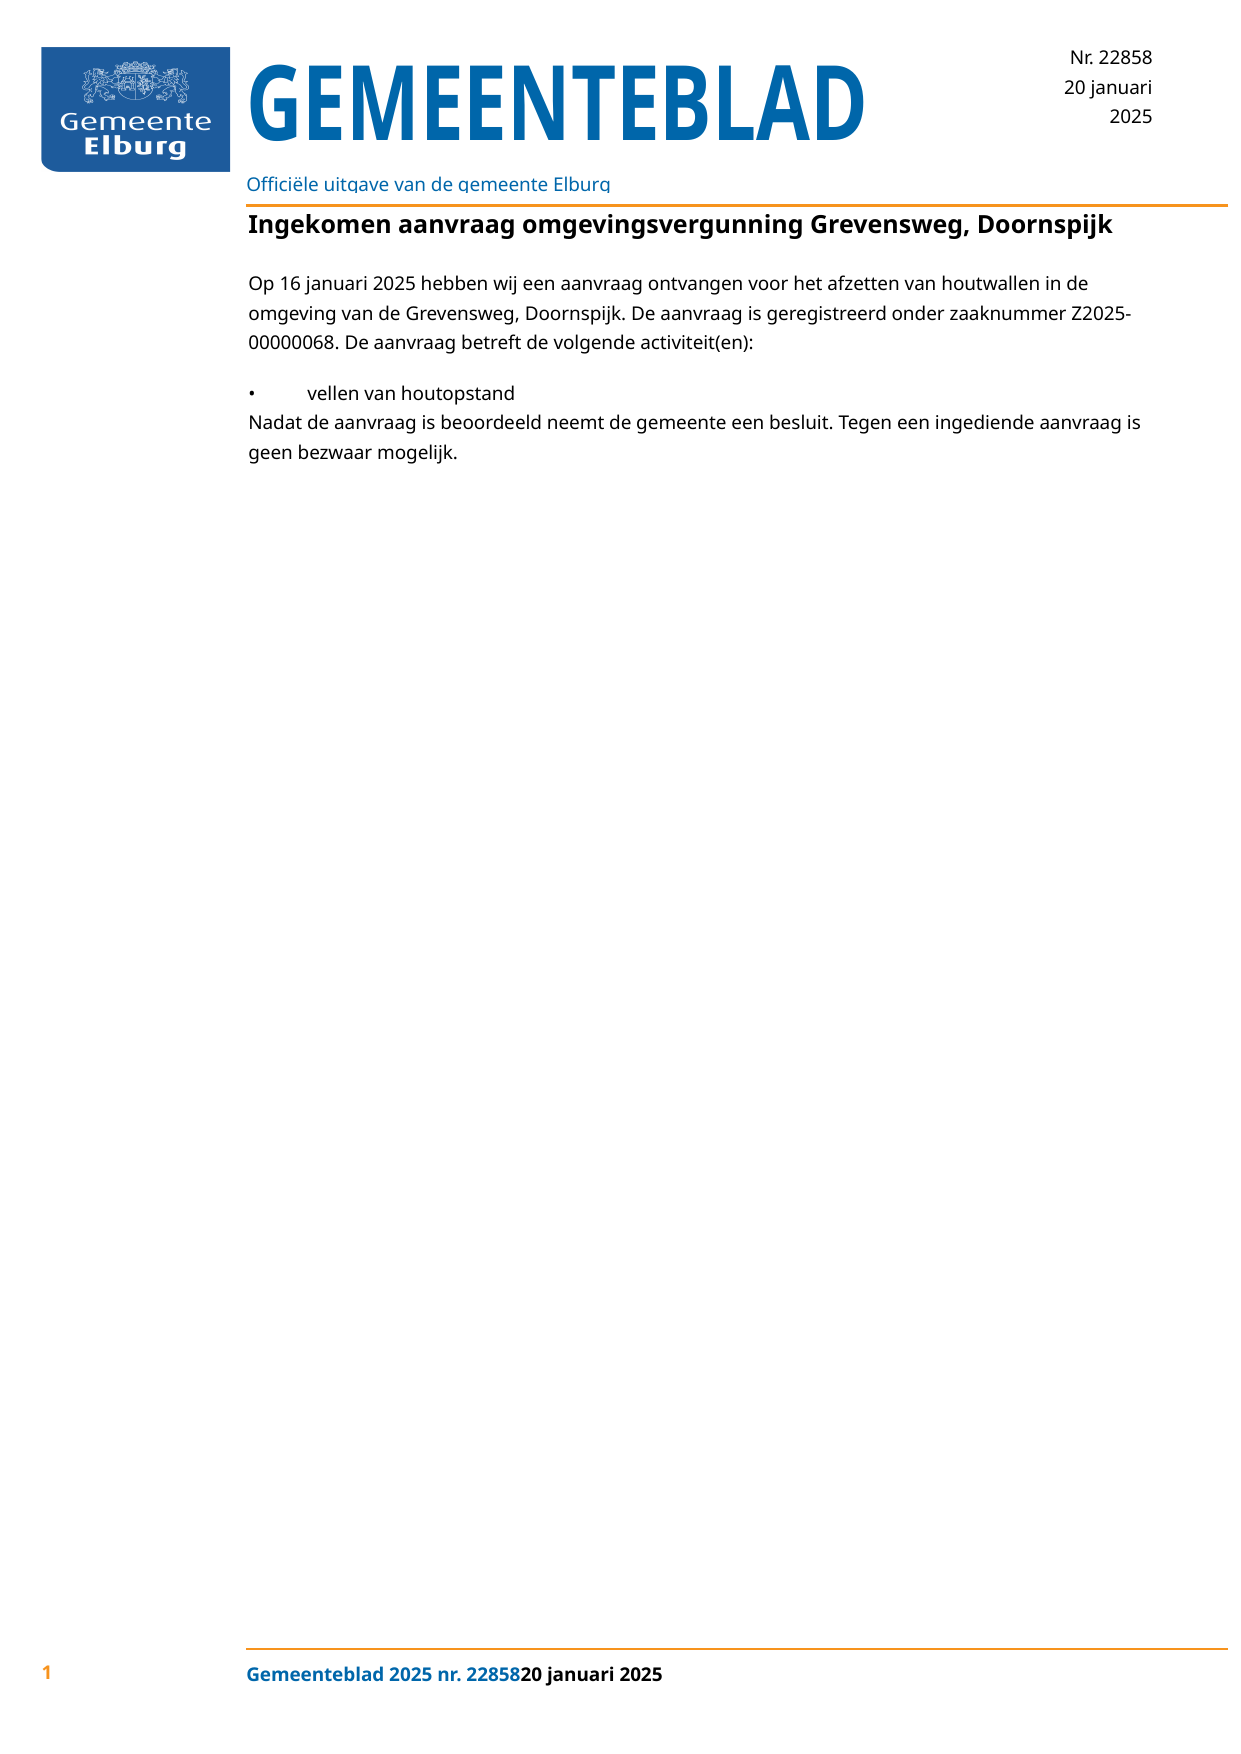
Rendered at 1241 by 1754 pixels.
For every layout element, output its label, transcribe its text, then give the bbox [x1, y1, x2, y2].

picture [41, 47, 231, 172]
list vellen van houtopstand [248, 380, 1152, 406]
text Ingekomen aanvraag omgevingsvergunning Grevensweg, Doornspijk [248, 207, 1152, 241]
text Op 16 januari 2025 hebben wij een aanvraag ontvangen voor het afzetten van houtwallen in de omgeving van de Grevensweg, Doornspijk. De aanvraag is geregistreerd onder zaaknummer Z2025-00000068. De aanvraag betreft de volgende activiteit(en): [248, 270, 1152, 355]
text Nadat de aanvraag is beoordeeld neemt de gemeente een besluit. Tegen een ingediende aanvraag is geen bezwaar mogelijk. [248, 409, 1152, 465]
